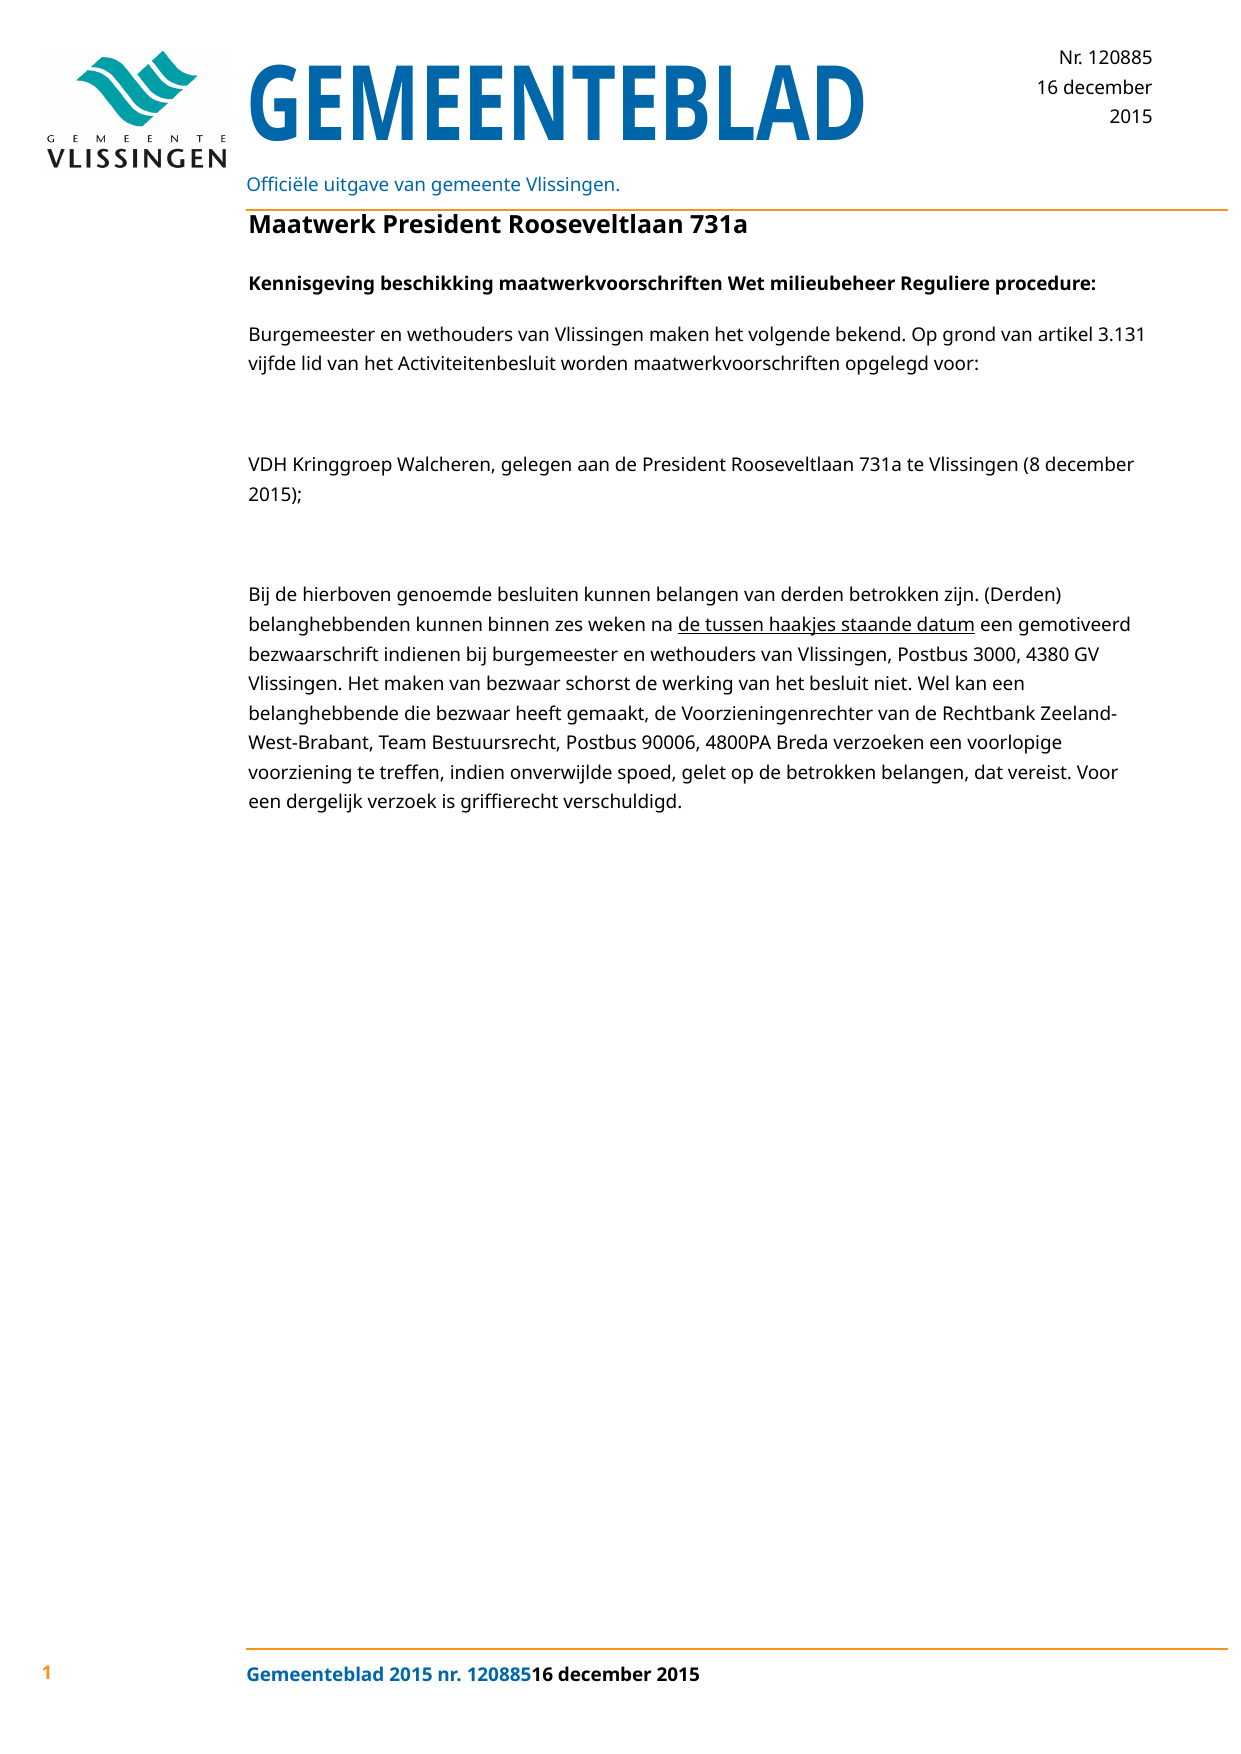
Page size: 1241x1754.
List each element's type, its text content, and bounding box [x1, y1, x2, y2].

text Burgemeester en wethouders van Vlissingen maken het volgende bekend. Op grond van artikel 3.131 vijfde lid van het Activiteitenbesluit worden maatwerkvoorschriften opgelegd voor: [248, 321, 1152, 376]
text Kennisgeving beschikking maatwerkvoorschriften Wet milieubeheer Reguliere procedure: [248, 270, 1152, 296]
picture [41, 47, 231, 172]
text Maatwerk President Rooseveltlaan 731a [248, 211, 1152, 241]
text Bij de hierboven genoemde besluiten kunnen belangen van derden betrokken zijn. (Derden) belanghebbenden kunnen binnen zes weken na de tussen haakjes staande datum een gemotiveerd bezwaarschrift indienen bij burgemeester en wethouders van Vlissingen, Postbus 3000, 4380 GV Vlissingen. Het maken van bezwaar schorst de werking van het besluit niet. Wel kan een belanghebbende die bezwaar heeft gemaakt, de Voorzieningenrechter van de Rechtbank Zeeland-West-Brabant, Team Bestuursrecht, Postbus 90006, 4800PA Breda verzoeken een voorlopige voorziening te treffen, indien onverwijlde spoed, gelet op de betrokken belangen, dat vereist. Voor een dergelijk verzoek is griffierecht verschuldigd. [248, 582, 1152, 814]
text VDH Kringgroep Walcheren, gelegen aan de President Rooseveltlaan 731a te Vlissingen (8 december 2015); [248, 451, 1152, 506]
